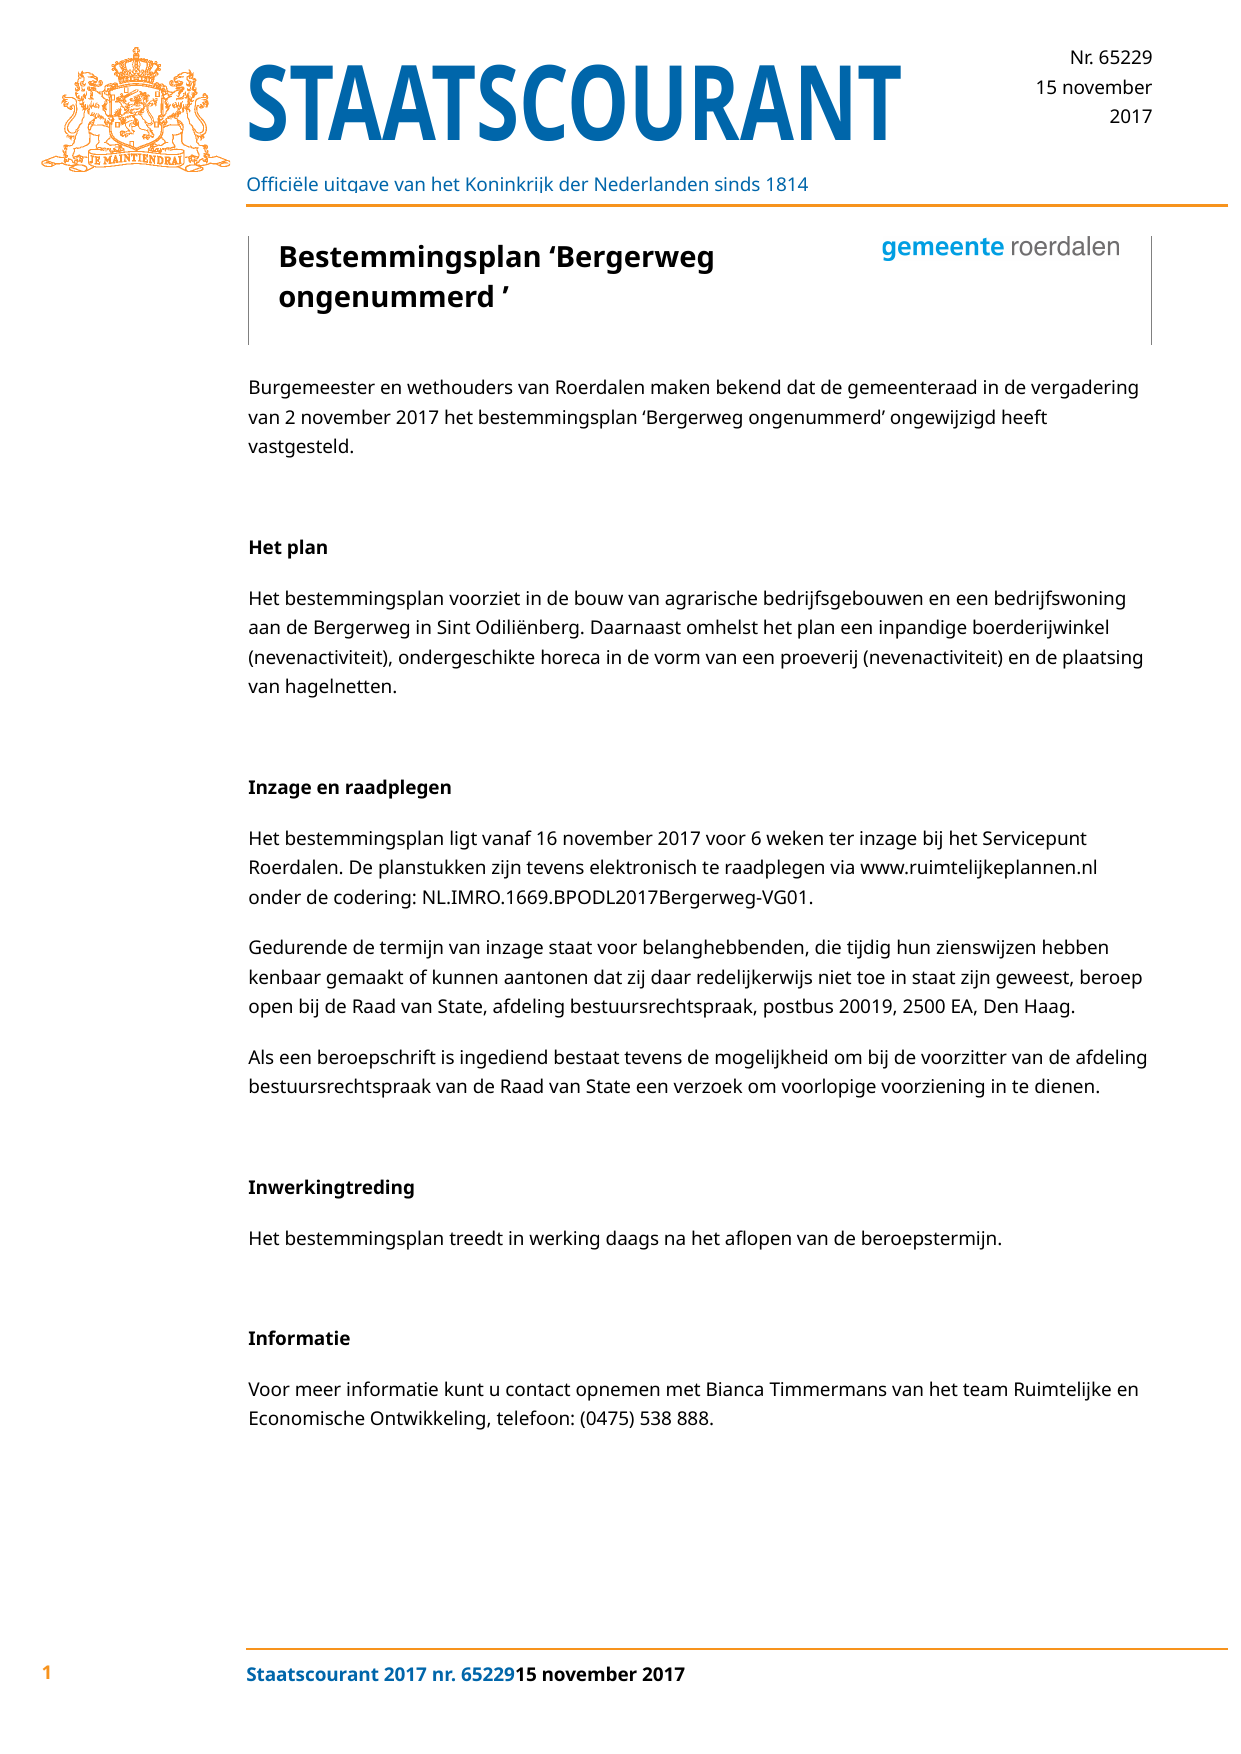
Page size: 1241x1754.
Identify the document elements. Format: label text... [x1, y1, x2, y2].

table_header [850, 236, 1151, 345]
text Het bestemmingsplan ligt vanaf 16 november 2017 voor 6 weken ter inzage bij het Servicepunt Roerdalen. De planstukken zijn tevens elektronisch te raadplegen via www.ruimtelijkeplannen.nl onder de codering: NL.IMRO.1669.BPODL2017Bergerweg-VG01. [248, 825, 1152, 909]
text Als een beroepschrift is ingediend bestaat tevens de mogelijkheid om bij de voorzitter van de afdeling bestuursrechtspraak van de Raad van State een verzoek om voorlopige voorziening in te dienen. [248, 1044, 1152, 1099]
text Inzage en raadplegen [248, 774, 1152, 800]
text Het bestemmingsplan treedt in werking daags na het aflopen van de beroepstermijn. [248, 1225, 1152, 1250]
text Inwerkingtreding [248, 1174, 1152, 1200]
picture [41, 47, 231, 172]
text Burgemeester en wethouders van Roerdalen maken bekend dat de gemeenteraad in de vergadering van 2 november 2017 het bestemmingsplan ‘Bergerweg ongenummerd’ ongewijzigd heeft vastgesteld. [248, 374, 1152, 459]
text Het bestemmingsplan voorziet in de bouw van agrarische bedrijfsgebouwen en een bedrijfswoning aan de Bergerweg in Sint Odiliënberg. Daarnaast omhelst het plan een inpandige boerderijwinkel (nevenactiviteit), ondergeschikte horeca in de vorm van een proeverij (nevenactiviteit) en de plaatsing van hagelnetten. [248, 585, 1152, 699]
picture [882, 254, 891, 261]
text Informatie [248, 1326, 1152, 1351]
text Voor meer informatie kunt u contact opnemen met Bianca Timmermans van het team Ruimtelijke en Economische Ontwikkeling, telefoon: (0475) 538 888. [248, 1376, 1152, 1431]
text Het plan [248, 534, 1152, 560]
text Gedurende de termijn van inzage staat voor belanghebbenden, die tijdig hun zienswijzen hebben kenbaar gemaakt of kunnen aantonen dat zij daar redelijkerwijs niet toe in staat zijn geweest, beroep open bij de Raad van State, afdeling bestuursrechtspraak, postbus 20019, 2500 EA, Den Haag. [248, 934, 1152, 1019]
picture [882, 236, 1119, 261]
table_header Bestemmingsplan ‘Bergerweg ongenummerd ’ [249, 236, 850, 345]
